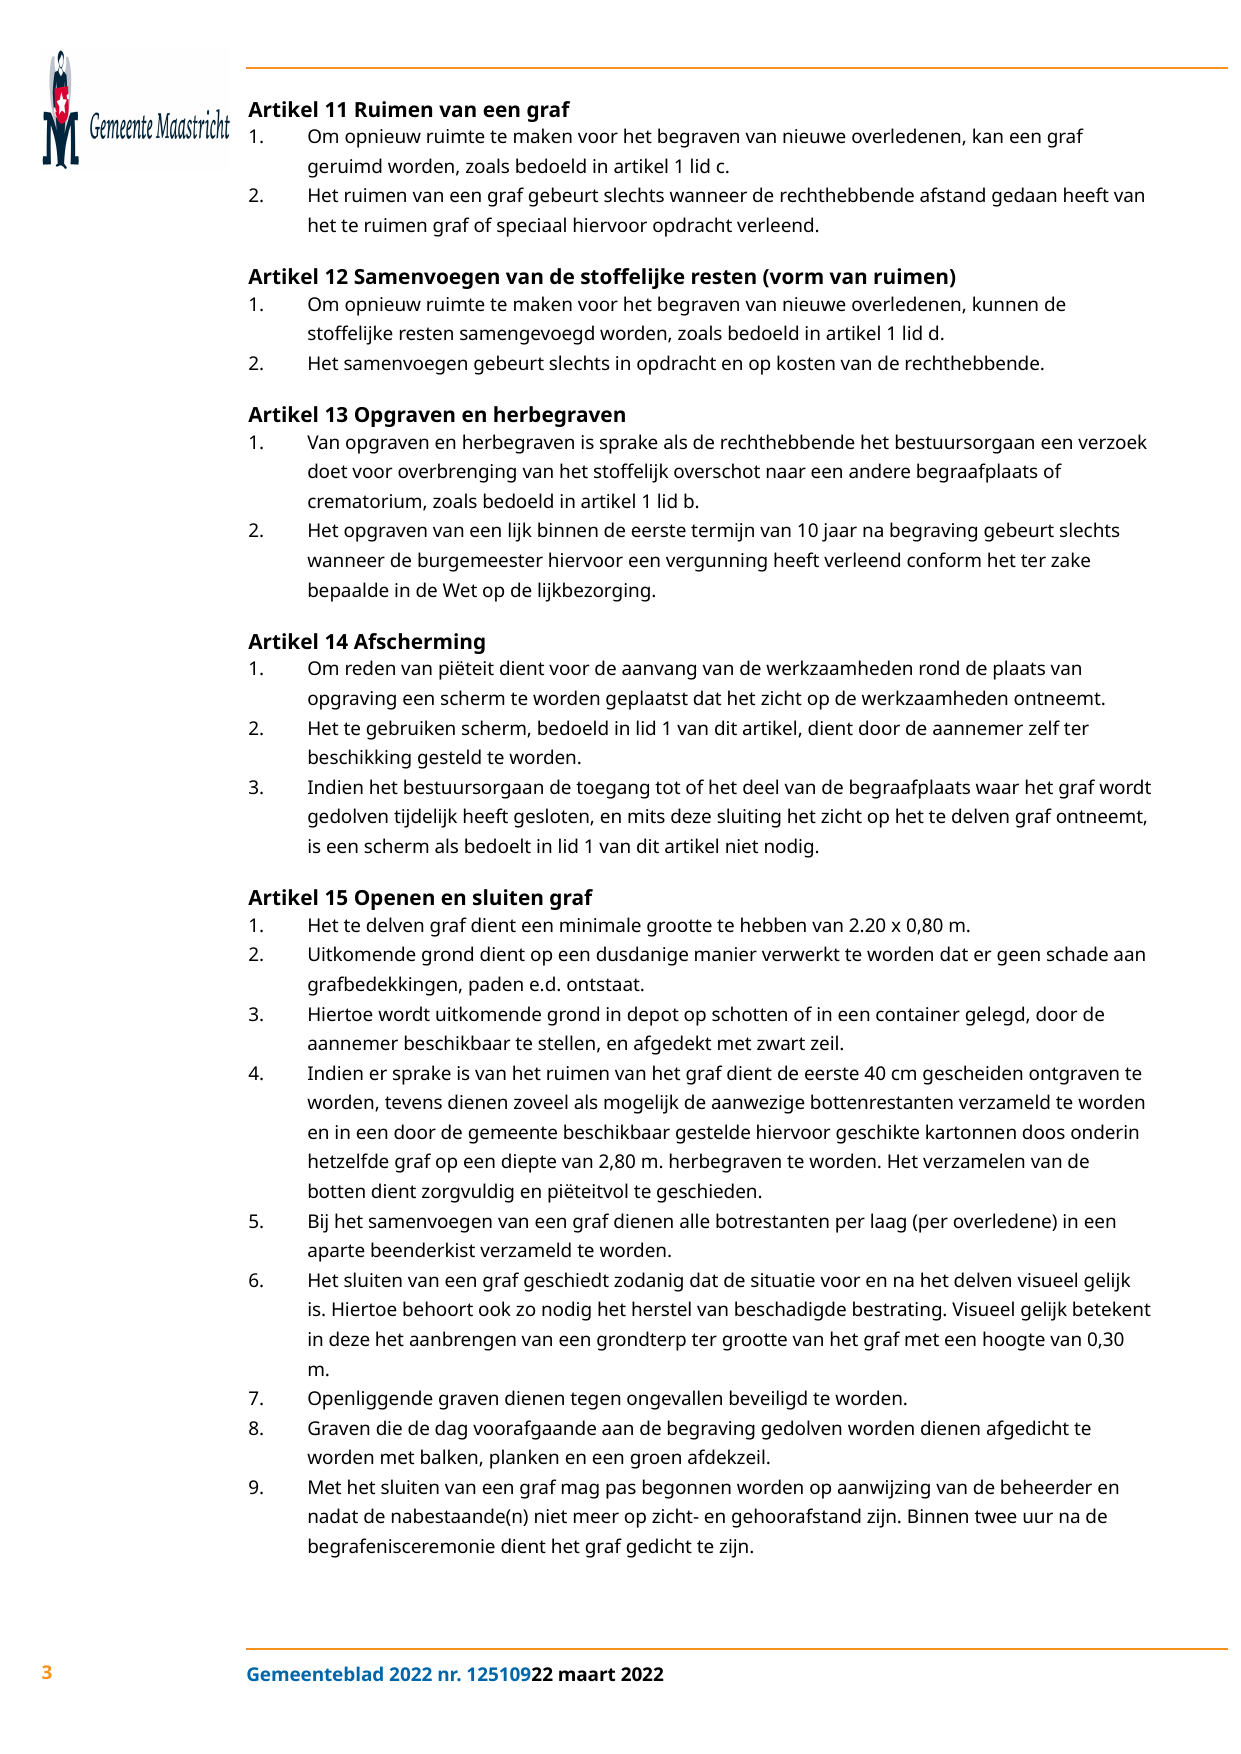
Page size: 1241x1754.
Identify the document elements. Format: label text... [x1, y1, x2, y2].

list Het te delven graf dient een minimale grootte te hebben van 2.20 x 0,80 m. [248, 912, 1152, 938]
list Graven die de dag voorafgaande aan de begraving gedolven worden dienen afgedicht te worden met balken, planken en een groen afdekzeil. [248, 1415, 1152, 1470]
list Het te gebruiken scherm, bedoeld in lid 1 van dit artikel, dient door de aannemer zelf ter beschikking gesteld te worden. [248, 715, 1152, 770]
text Artikel 14 Afscherming [248, 627, 1152, 656]
text Artikel 12 Samenvoegen van de stoffelijke resten (vorm van ruimen) [248, 262, 1152, 291]
list Met het sluiten van een graf mag pas begonnen worden op aanwijzing van de beheerder en nadat de nabestaande(n) niet meer op zicht- en gehoorafstand zijn. Binnen twee uur na de begrafenisceremonie dient het graf gedicht te zijn. [248, 1474, 1152, 1559]
list Het sluiten van een graf geschiedt zodanig dat de situatie voor en na het delven visueel gelijk is. Hiertoe behoort ook zo nodig het herstel van beschadigde bestrating. Visueel gelijk betekent in deze het aanbrengen van een grondterp ter grootte van het graf met een hoogte van 0,30 m. [248, 1267, 1152, 1381]
list Het opgraven van een lijk binnen de eerste termijn van 10 jaar na begraving gebeurt slechts wanneer de burgemeester hiervoor een vergunning heeft verleend conform het ter zake bepaalde in de Wet op de lijkbezorging. [248, 518, 1152, 602]
list Indien het bestuursorgaan de toegang tot of het deel van de begraafplaats waar het graf wordt gedolven tijdelijk heeft gesloten, en mits deze sluiting het zicht op het te delven graf ontneemt, is een scherm als bedoelt in lid 1 van dit artikel niet nodig. [248, 774, 1152, 859]
list Bij het samenvoegen van een graf dienen alle botrestanten per laag (per overledene) in een aparte beenderkist verzameld te worden. [248, 1208, 1152, 1263]
list Het samenvoegen gebeurt slechts in opdracht en op kosten van de rechthebbende. [248, 350, 1152, 376]
list Om opnieuw ruimte te maken voor het begraven van nieuwe overledenen, kan een graf geruimd worden, zoals bedoeld in artikel 1 lid c. [248, 123, 1152, 178]
text Artikel 15 Openen en sluiten graf [248, 883, 1152, 912]
list Indien er sprake is van het ruimen van het graf dient de eerste 40 cm gescheiden ontgraven te worden, tevens dienen zoveel als mogelijk de aanwezige bottenrestanten verzameld te worden en in een door de gemeente beschikbaar gestelde hiervoor geschikte kartonnen doos onderin hetzelfde graf op een diepte van 2,80 m. herbegraven te worden. Het verzamelen van de botten dient zorgvuldig en piëteitvol te geschieden. [248, 1060, 1152, 1204]
list Om opnieuw ruimte te maken voor het begraven van nieuwe overledenen, kunnen de stoffelijke resten samengevoegd worden, zoals bedoeld in artikel 1 lid d. [248, 291, 1152, 346]
text Artikel 11 Ruimen van een graf [248, 95, 1152, 123]
list Hiertoe wordt uitkomende grond in depot op schotten of in een container gelegd, door de aannemer beschikbaar te stellen, en afgedekt met zwart zeil. [248, 1001, 1152, 1056]
list Het ruimen van een graf gebeurt slechts wanneer de rechthebbende afstand gedaan heeft van het te ruimen graf of speciaal hiervoor opdracht verleend. [248, 182, 1152, 238]
list Om reden van piëteit dient voor de aanvang van de werkzaamheden rond de plaats van opgraving een scherm te worden geplaatst dat het zicht op de werkzaamheden ontneemt. [248, 656, 1152, 711]
picture [41, 47, 231, 172]
list Uitkomende grond dient op een dusdanige manier verwerkt te worden dat er geen schade aan grafbedekkingen, paden e.d. ontstaat. [248, 942, 1152, 997]
list Openliggende graven dienen tegen ongevallen beveiligd te worden. [248, 1385, 1152, 1411]
list Van opgraven en herbegraven is sprake als de rechthebbende het bestuursorgaan een verzoek doet voor overbrenging van het stoffelijk overschot naar een andere begraafplaats of crematorium, zoals bedoeld in artikel 1 lid b. [248, 429, 1152, 514]
text Artikel 13 Opgraven en herbegraven [248, 400, 1152, 429]
